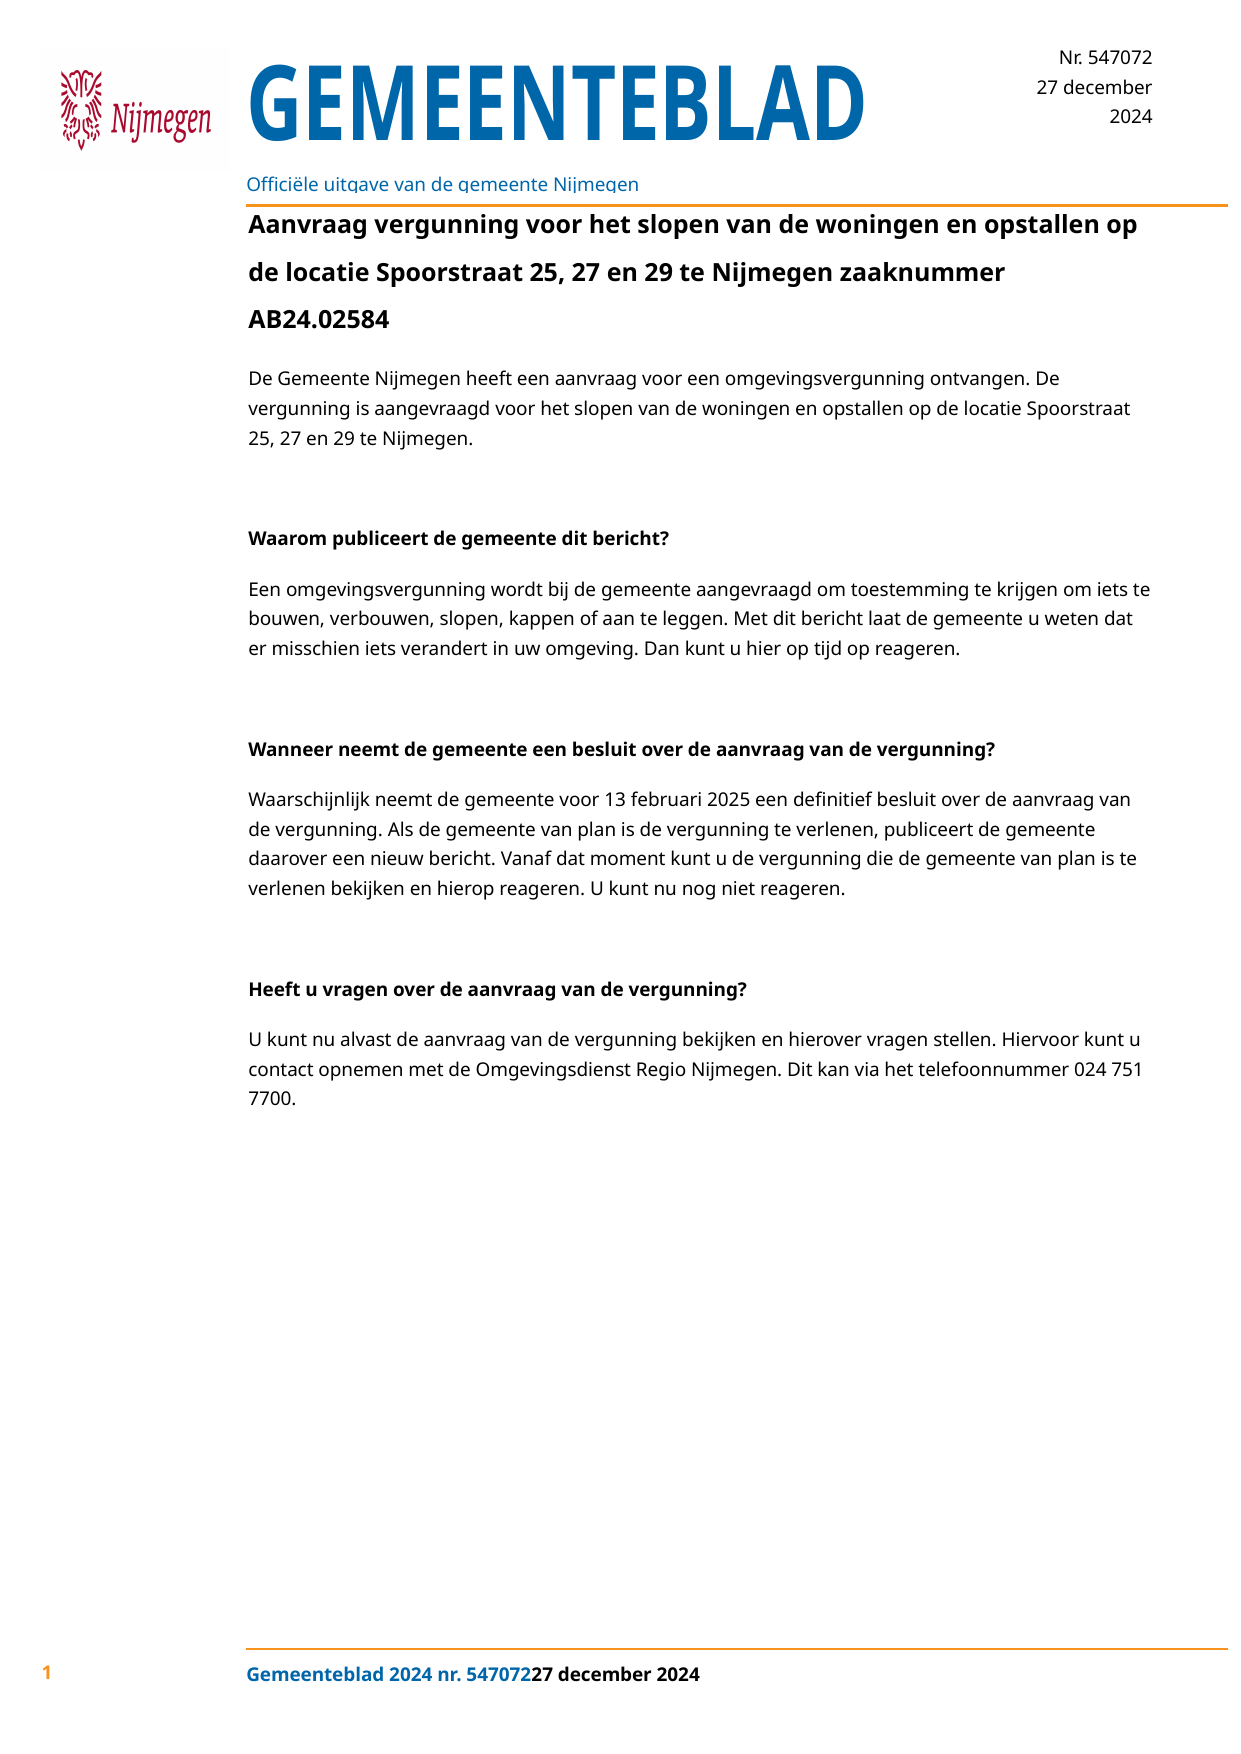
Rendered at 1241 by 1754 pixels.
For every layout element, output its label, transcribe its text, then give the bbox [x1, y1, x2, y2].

text Een omgevingsvergunning wordt bij de gemeente aangevraagd om toestemming te krijgen om iets te bouwen, verbouwen, slopen, kappen of aan te leggen. Met dit bericht laat de gemeente u weten dat er misschien iets verandert in uw omgeving. Dan kunt u hier op tijd op reageren. [248, 576, 1152, 661]
text De Gemeente Nijmegen heeft een aanvraag voor een omgevingsvergunning ontvangen. De vergunning is aangevraagd voor het slopen van de woningen en opstallen op de locatie Spoorstraat 25, 27 en 29 te Nijmegen. [248, 366, 1152, 450]
text Aanvraag vergunning voor het slopen van de woningen en opstallen op de locatie Spoorstraat 25, 27 en 29 te Nijmegen zaaknummer AB24.02584 [248, 207, 1152, 336]
text Wanneer neemt de gemeente een besluit over de aanvraag van de vergunning? [248, 736, 1152, 762]
text U kunt nu alvast de aanvraag van de vergunning bekijken en hierover vragen stellen. Hiervoor kunt u contact opnemen met de Omgevingsdienst Regio Nijmegen. Dit kan via het telefoonnummer 024 751 7700. [248, 1026, 1152, 1111]
text Heeft u vragen over de aanvraag van de vergunning? [248, 976, 1152, 1002]
text Waarom publiceert de gemeente dit bericht? [248, 526, 1152, 551]
picture [41, 47, 231, 172]
text Waarschijnlijk neemt de gemeente voor 13 februari 2025 een definitief besluit over de aanvraag van de vergunning. Als de gemeente van plan is de vergunning te verlenen, publiceert de gemeente daarover een nieuw bericht. Vanaf dat moment kunt u de vergunning die de gemeente van plan is te verlenen bekijken en hierop reageren. U kunt nu nog niet reageren. [248, 786, 1152, 901]
